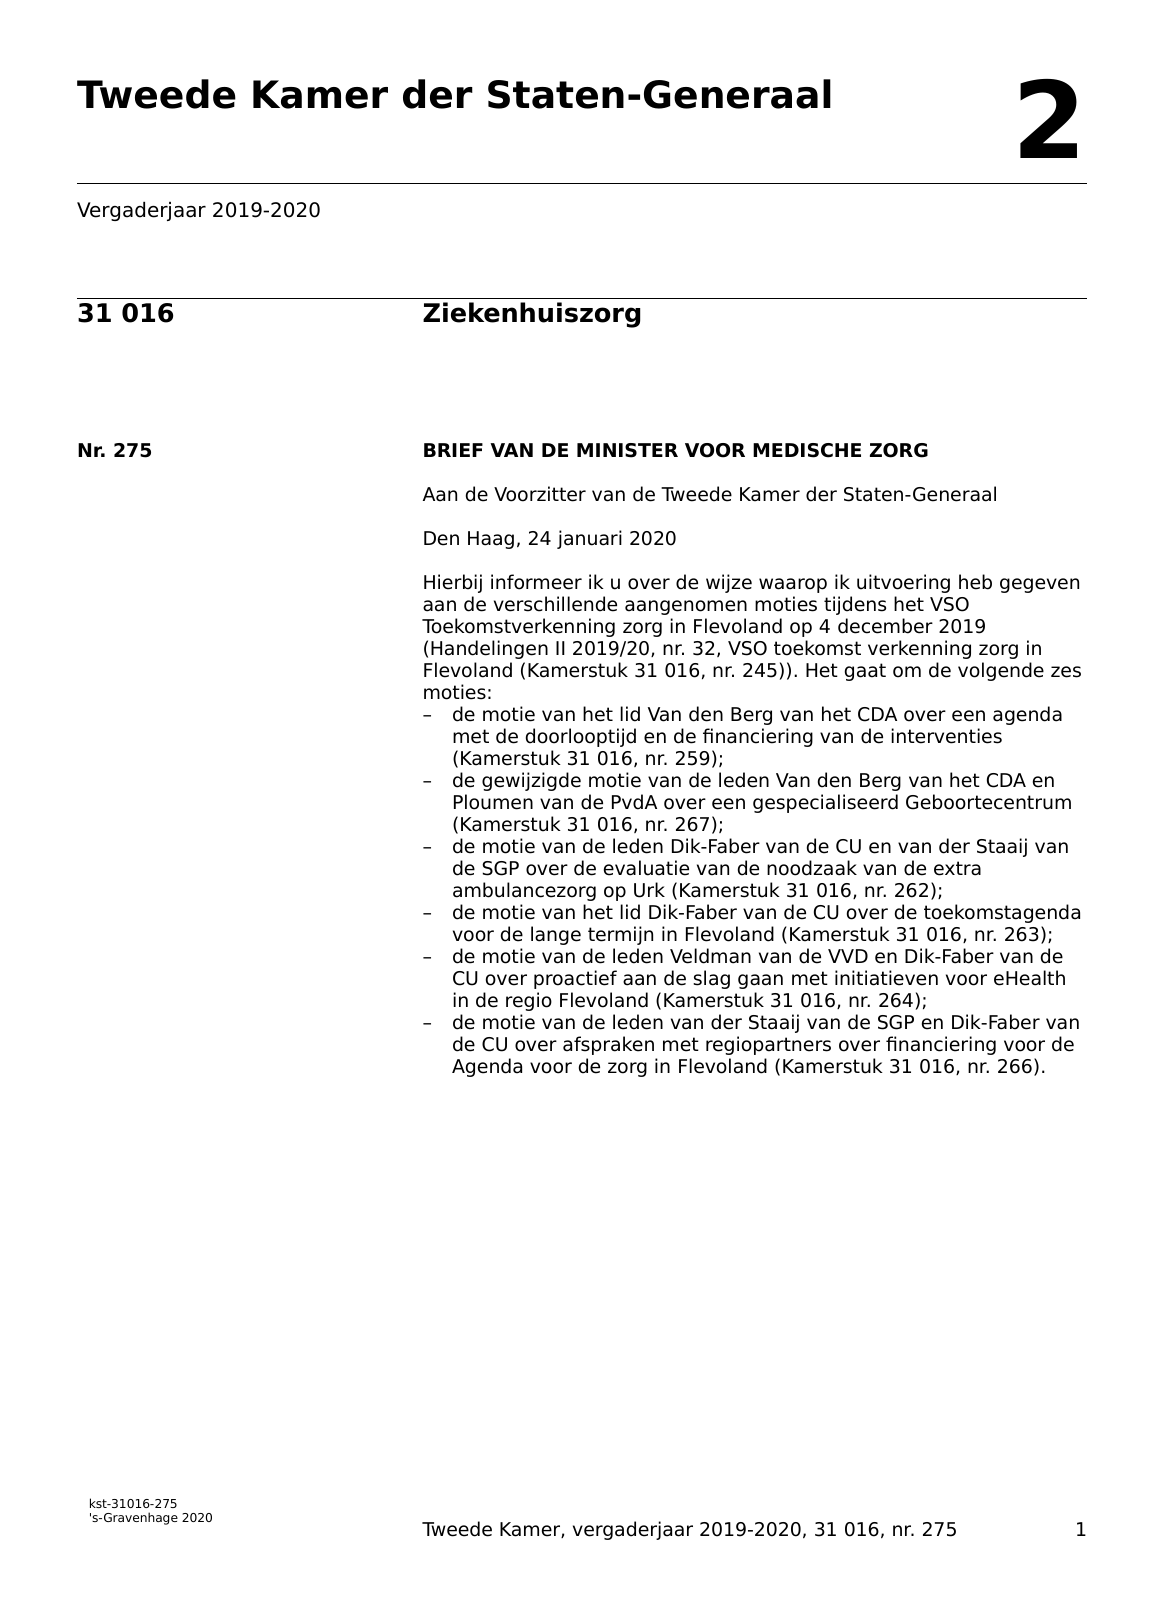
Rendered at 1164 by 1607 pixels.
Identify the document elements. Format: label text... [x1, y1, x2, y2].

table_cell Vergaderjaar 2019-2020 [77, 184, 1087, 298]
text Hierbij informeer ik u over de wijze waarop ik uitvoering heb gegeven aan de verschillende aangenomen moties tijdens het VSO Toekomstverkenning zorg in Flevoland op 4 december 2019 (Handelingen II 2019/20, nr. 32, VSO toekomst verkenning zorg in Flevoland (Kamerstuk 31 016, nr. 245)). Het gaat om de volgende zes moties: [422, 572, 1087, 704]
text – de motie van de leden Veldman van de VVD en Dik-Faber van de CU over proactief aan de slag gaan met initiatieven voor eHealth in de regio Flevoland (Kamerstuk 31 016, nr. 264); [422, 946, 1087, 1012]
text Aan de Voorzitter van de Tweede Kamer der Staten-Generaal [422, 484, 1087, 506]
subtitle Nr. 275 BRIEF VAN DE MINISTER VOOR MEDISCHE ZORG [77, 440, 1087, 462]
text – de motie van het lid Van den Berg van het CDA over een agenda met de doorlooptijd en de financiering van de interventies (Kamerstuk 31 016, nr. 259); [422, 704, 1087, 770]
text – de motie van het lid Dik-Faber van de CU over de toekomstagenda voor de lange termijn in Flevoland (Kamerstuk 31 016, nr. 263); [422, 902, 1087, 946]
subtitle 31 016 Ziekenhuiszorg [77, 299, 1087, 329]
text – de gewijzigde motie van de leden Van den Berg van het CDA en Ploumen van de PvdA over een gespecialiseerd Geboortecentrum (Kamerstuk 31 016, nr. 267); [422, 770, 1087, 836]
text Den Haag, 24 januari 2020 [422, 528, 1087, 550]
table_header Tweede Kamer der Staten-Generaal [77, 59, 886, 183]
table_header 2 [886, 59, 1087, 183]
text 's-Gravenhage 2020 [88, 1511, 323, 1525]
text – de motie van de leden Dik-Faber van de CU en van der Staaij van de SGP over de evaluatie van de noodzaak van de extra ambulancezorg op Urk (Kamerstuk 31 016, nr. 262); [422, 836, 1087, 902]
text kst-31016-275 [88, 1497, 323, 1511]
text – de motie van de leden van der Staaij van de SGP en Dik-Faber van de CU over afspraken met regiopartners over financiering voor de Agenda voor de zorg in Flevoland (Kamerstuk 31 016, nr. 266). [422, 1012, 1087, 1078]
